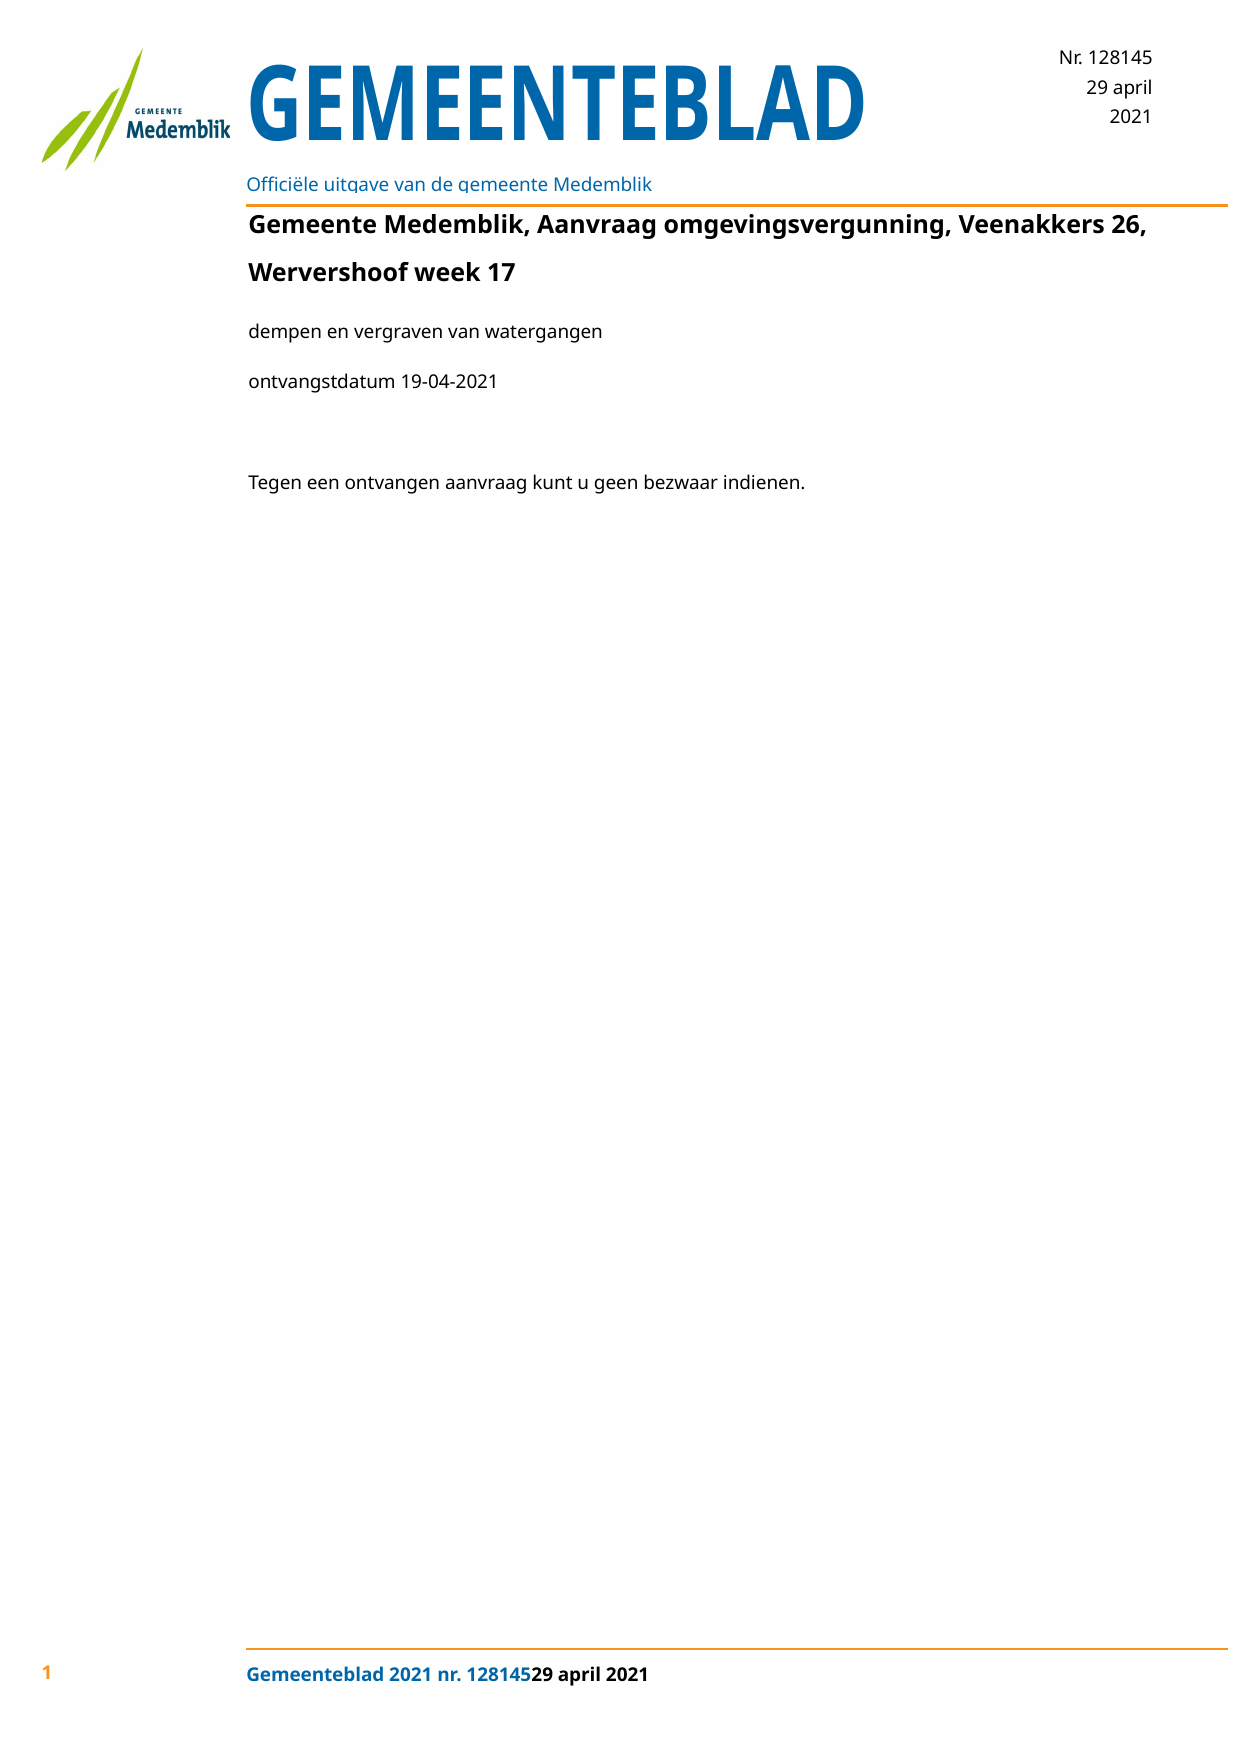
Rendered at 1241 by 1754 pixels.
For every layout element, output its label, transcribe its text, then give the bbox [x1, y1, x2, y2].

text ontvangstdatum 19-04-2021 [248, 368, 1152, 394]
text Gemeente Medemblik, Aanvraag omgevingsvergunning, Veenakkers 26, Wervershoof week 17 [248, 207, 1152, 288]
text Tegen een ontvangen aanvraag kunt u geen bezwaar indienen. [248, 469, 1152, 495]
picture [41, 47, 231, 172]
text dempen en vergraven van watergangen [248, 318, 1152, 344]
